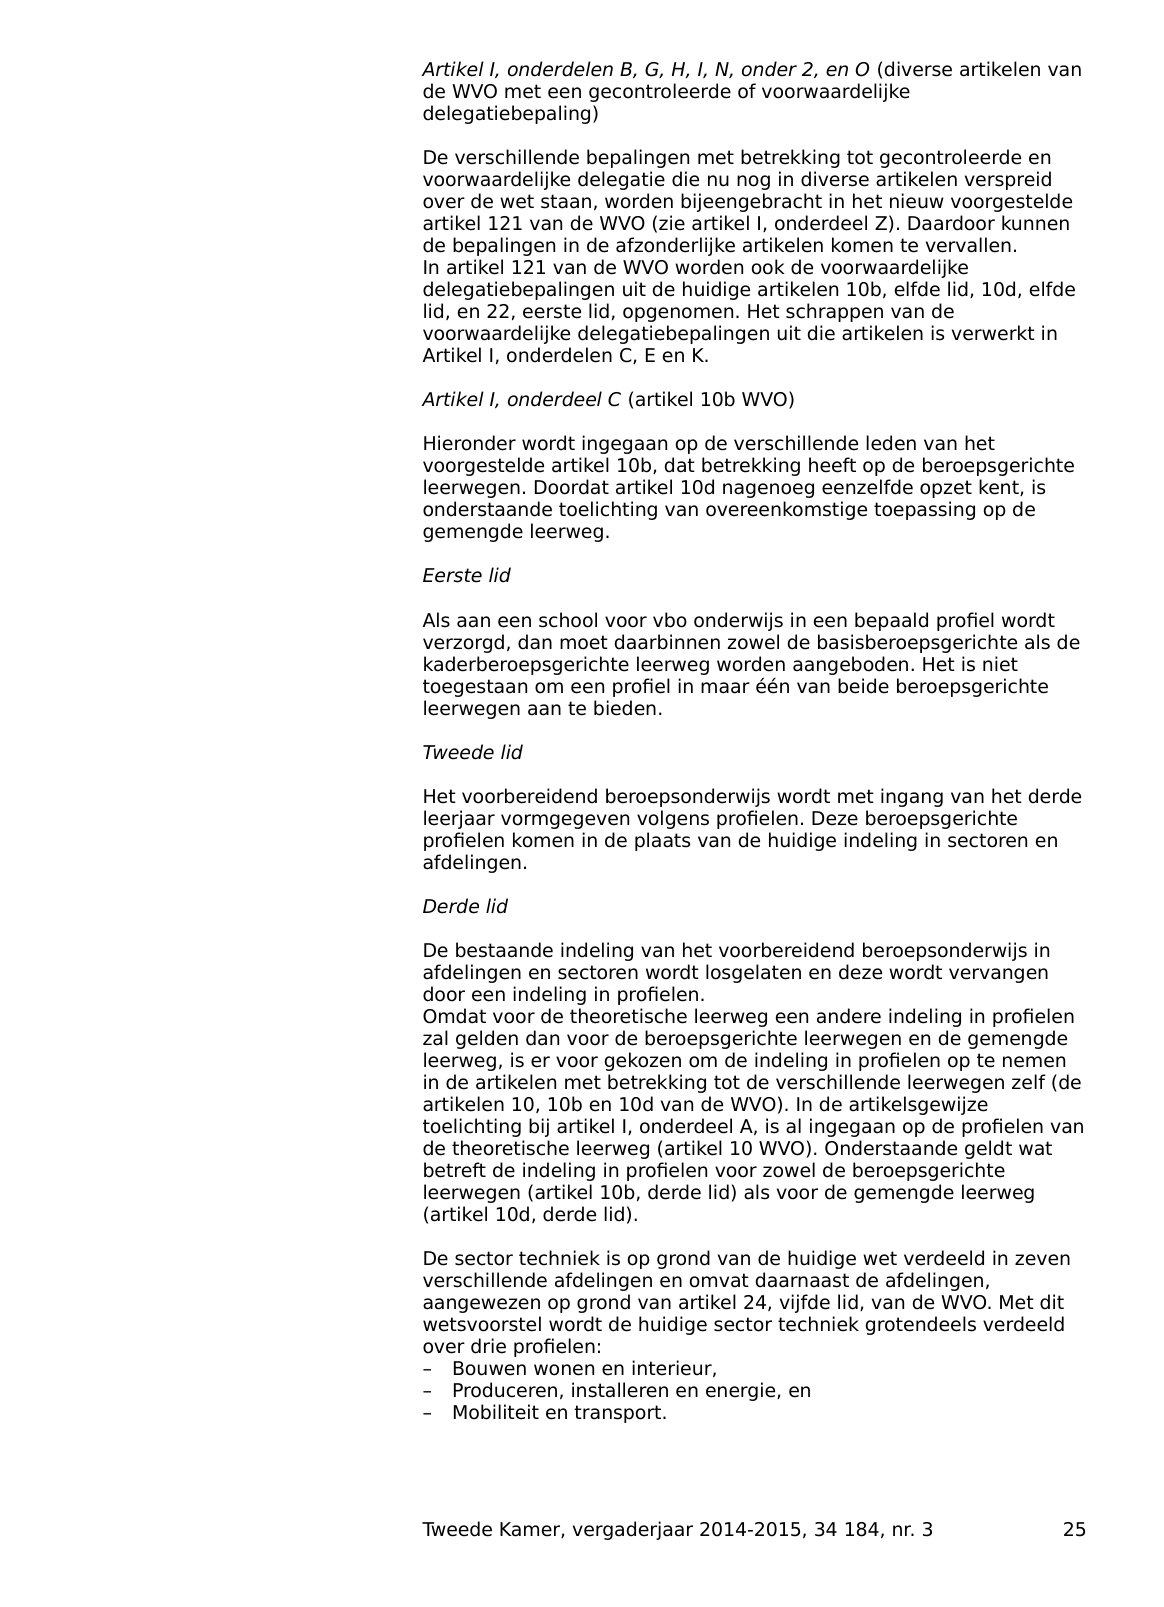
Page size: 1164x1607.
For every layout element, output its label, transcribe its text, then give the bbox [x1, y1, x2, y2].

subtitle Artikel I, onderdeel C (artikel 10b WVO) [422, 389, 1087, 411]
text – Mobiliteit en transport. [422, 1402, 1087, 1424]
text – Produceren, installeren en energie, en [422, 1380, 1087, 1402]
text De bestaande indeling van het voorbereidend beroepsonderwijs in afdelingen en sectoren wordt losgelaten en deze wordt vervangen door een indeling in profielen. [422, 940, 1087, 1006]
subtitle Tweede lid [422, 742, 1087, 764]
text Omdat voor de theoretische leerweg een andere indeling in profielen zal gelden dan voor de beroepsgerichte leerwegen en de gemengde leerweg, is er voor gekozen om de indeling in profielen op te nemen in de artikelen met betrekking tot de verschillende leerwegen zelf (de artikelen 10, 10b en 10d van de WVO). In de artikelsgewijze toelichting bij artikel I, onderdeel A, is al ingegaan op de profielen van de theoretische leerweg (artikel 10 WVO). Onderstaande geldt wat betreft de indeling in profielen voor zowel de beroepsgerichte leerwegen (artikel 10b, derde lid) als voor de gemengde leerweg (artikel 10d, derde lid). [422, 1006, 1087, 1226]
text Het voorbereidend beroepsonderwijs wordt met ingang van het derde leerjaar vormgegeven volgens profielen. Deze beroepsgerichte profielen komen in de plaats van de huidige indeling in sectoren en afdelingen. [422, 786, 1087, 874]
text De verschillende bepalingen met betrekking tot gecontroleerde en voorwaardelijke delegatie die nu nog in diverse artikelen verspreid over de wet staan, worden bijeengebracht in het nieuw voorgestelde artikel 121 van de WVO (zie artikel I, onderdeel Z). Daardoor kunnen de bepalingen in de afzonderlijke artikelen komen te vervallen. [422, 147, 1087, 257]
subtitle Artikel I, onderdelen B, G, H, I, N, onder 2, en O (diverse artikelen van de WVO met een gecontroleerde of voorwaardelijke delegatiebepaling) [422, 59, 1087, 125]
text In artikel 121 van de WVO worden ook de voorwaardelijke delegatiebepalingen uit de huidige artikelen 10b, elfde lid, 10d, elfde lid, en 22, eerste lid, opgenomen. Het schrappen van de voorwaardelijke delegatiebepalingen uit die artikelen is verwerkt in Artikel I, onderdelen C, E en K. [422, 257, 1087, 367]
text Als aan een school voor vbo onderwijs in een bepaald profiel wordt verzorgd, dan moet daarbinnen zowel de basisberoepsgerichte als de kaderberoepsgerichte leerweg worden aangeboden. Het is niet toegestaan om een profiel in maar één van beide beroepsgerichte leerwegen aan te bieden. [422, 609, 1087, 719]
subtitle Eerste lid [422, 565, 1087, 587]
text De sector techniek is op grond van de huidige wet verdeeld in zeven verschillende afdelingen en omvat daarnaast de afdelingen, aangewezen op grond van artikel 24, vijfde lid, van de WVO. Met dit wetsvoorstel wordt de huidige sector techniek grotendeels verdeeld over drie profielen: [422, 1248, 1087, 1358]
subtitle Derde lid [422, 896, 1087, 918]
text Hieronder wordt ingegaan op de verschillende leden van het voorgestelde artikel 10b, dat betrekking heeft op de beroepsgerichte leerwegen. Doordat artikel 10d nagenoeg eenzelfde opzet kent, is onderstaande toelichting van overeenkomstige toepassing op de gemengde leerweg. [422, 433, 1087, 543]
text – Bouwen wonen en interieur, [422, 1358, 1087, 1380]
